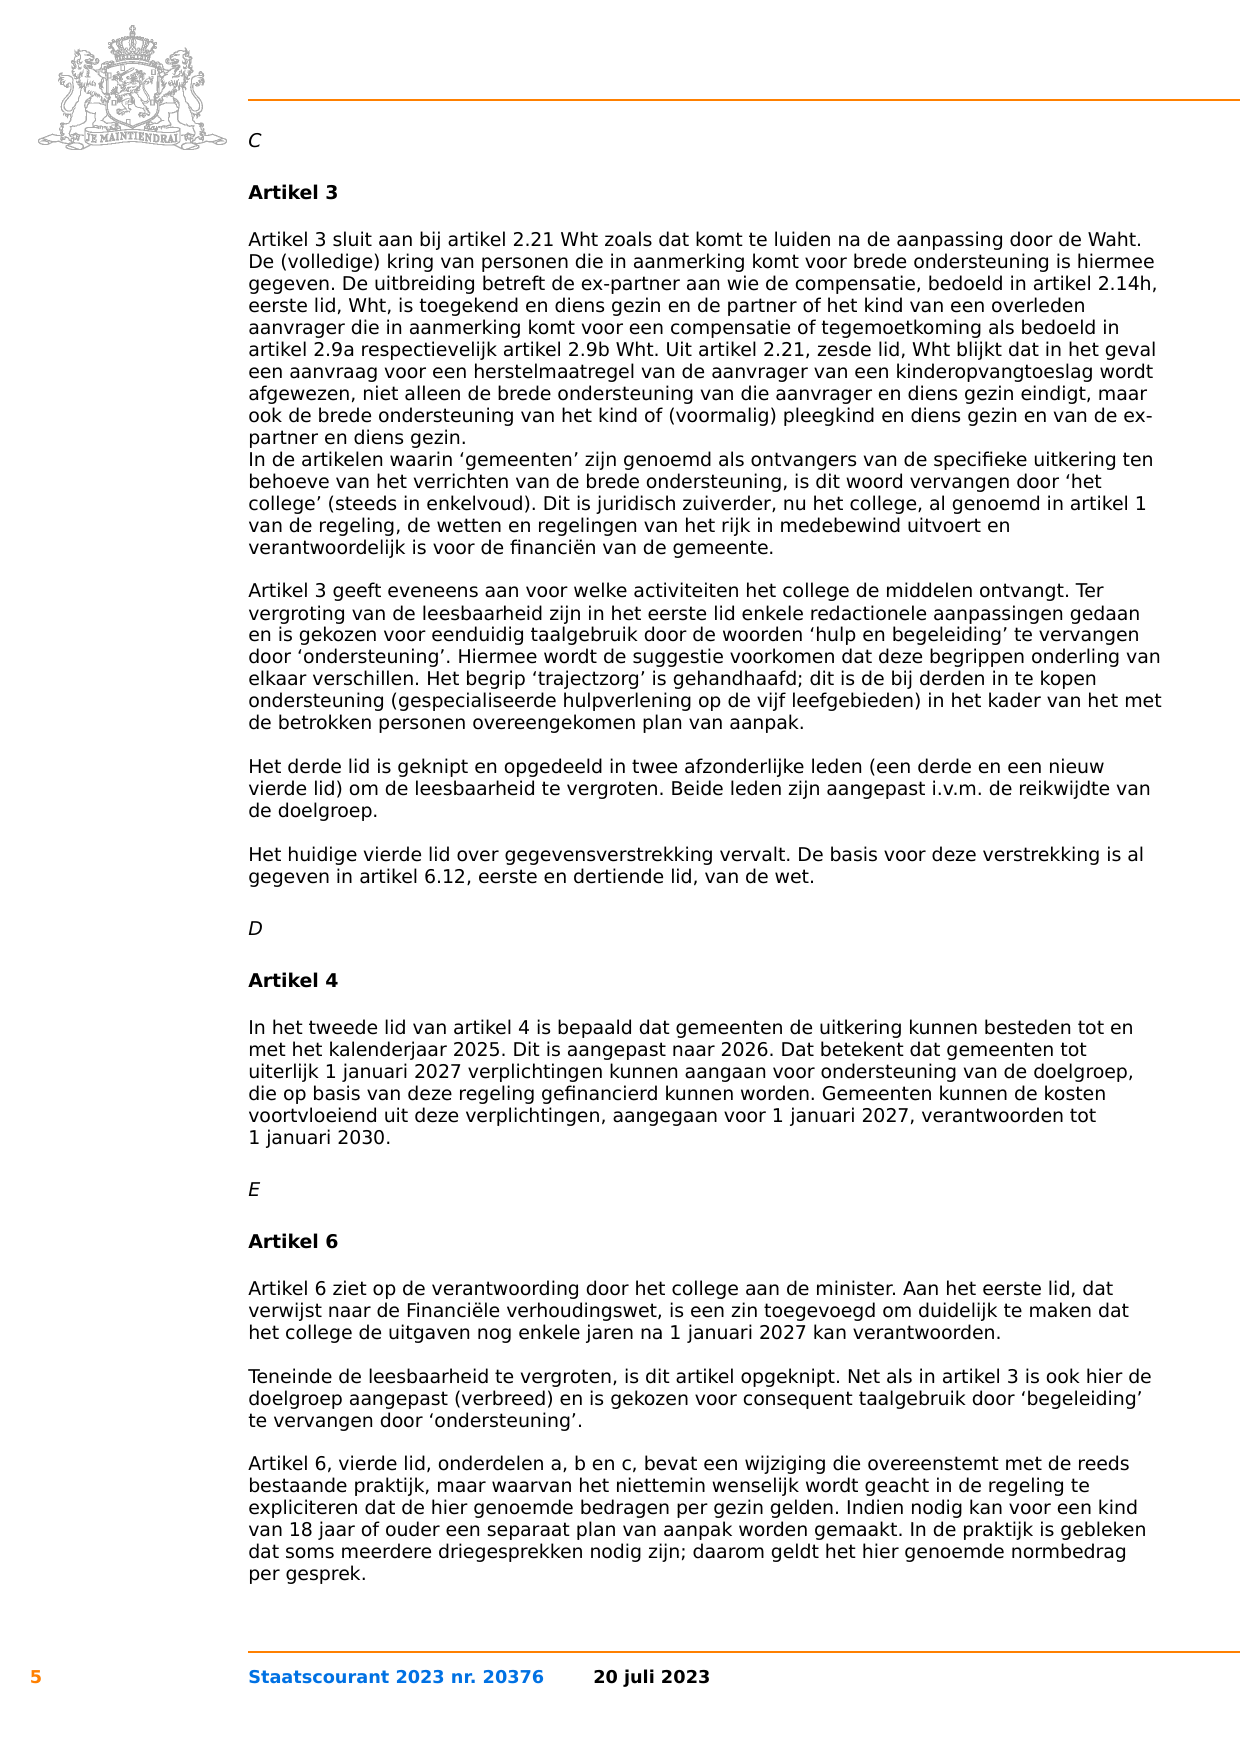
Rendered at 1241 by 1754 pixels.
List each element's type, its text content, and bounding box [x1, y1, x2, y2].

text Het derde lid is geknipt en opgedeeld in twee afzonderlijke leden (een derde en een nieuw vierde lid) om de leesbaarheid te vergroten. Beide leden zijn aangepast i.v.m. de reikwijdte van de doelgroep. [248, 756, 1163, 822]
text Artikel 3 sluit aan bij artikel 2.21 Wht zoals dat komt te luiden na de aanpassing door de Waht. De (volledige) kring van personen die in aanmerking komt voor brede ondersteuning is hiermee gegeven. De uitbreiding betreft de ex-partner aan wie de compensatie, bedoeld in artikel 2.14h, eerste lid, Wht, is toegekend en diens gezin en de partner of het kind van een overleden aanvrager die in aanmerking komt voor een compensatie of tegemoetkoming als bedoeld in artikel 2.9a respectievelijk artikel 2.9b Wht. Uit artikel 2.21, zesde lid, Wht blijkt dat in het geval een aanvraag voor een herstelmaatregel van de aanvrager van een kinderopvangtoeslag wordt afgewezen, niet alleen de brede ondersteuning van die aanvrager en diens gezin eindigt, maar ook de brede ondersteuning van het kind of (voormalig) pleegkind en diens gezin en van de ex-partner en diens gezin. [248, 229, 1163, 449]
text Artikel 6, vierde lid, onderdelen a, b en c, bevat een wijziging die overeenstemt met de reeds bestaande praktijk, maar waarvan het niettemin wenselijk wordt geacht in de regeling te expliciteren dat de hier genoemde bedragen per gezin gelden. Indien nodig kan voor een kind van 18 jaar of ouder een separaat plan van aanpak worden gemaakt. In de praktijk is gebleken dat soms meerdere driegesprekken nodig zijn; daarom geldt het hier genoemde normbedrag per gesprek. [248, 1453, 1163, 1585]
text In de artikelen waarin ‘gemeenten’ zijn genoemd als ontvangers van de specifieke uitkering ten behoeve van het verrichten van de brede ondersteuning, is dit woord vervangen door ‘het college’ (steeds in enkelvoud). Dit is juridisch zuiverder, nu het college, al genoemd in artikel 1 van de regeling, de wetten en regelingen van het rijk in medebewind uitvoert en verantwoordelijk is voor de financiën van de gemeente. [248, 449, 1163, 558]
text Het huidige vierde lid over gegevensverstrekking vervalt. De basis voor deze verstrekking is al gegeven in artikel 6.12, eerste en dertiende lid, van de wet. [248, 844, 1163, 888]
text Teneinde de leesbaarheid te vergroten, is dit artikel opgeknipt. Net als in artikel 3 is ook hier de doelgroep aangepast (verbreed) en is gekozen voor consequent taalgebruik door ‘begeleiding’ te vervangen door ‘ondersteuning’. [248, 1366, 1163, 1431]
subtitle Artikel 6 [248, 1231, 1163, 1253]
subtitle Artikel 4 [248, 970, 1163, 992]
subtitle Artikel 3 [248, 182, 1163, 204]
text Artikel 3 geeft eveneens aan voor welke activiteiten het college de middelen ontvangt. Ter vergroting van de leesbaarheid zijn in het eerste lid enkele redactionele aanpassingen gedaan en is gekozen voor eenduidig taalgebruik door de woorden ‘hulp en begeleiding’ te vervangen door ‘ondersteuning’. Hiermee wordt de suggestie voorkomen dat deze begrippen onderling van elkaar verschillen. Het begrip ‘trajectzorg’ is gehandhaafd; dit is de bij derden in te kopen ondersteuning (gespecialiseerde hulpverlening op de vijf leefgebieden) in het kader van het met de betrokken personen overeengekomen plan van aanpak. [248, 580, 1163, 734]
subtitle C [248, 130, 1163, 152]
subtitle D [248, 918, 1163, 940]
picture [38, 25, 227, 150]
text Artikel 6 ziet op de verantwoording door het college aan de minister. Aan het eerste lid, dat verwijst naar de Financiële verhoudingswet, is een zin toegevoegd om duidelijk te maken dat het college de uitgaven nog enkele jaren na 1 januari 2027 kan verantwoorden. [248, 1278, 1163, 1344]
text In het tweede lid van artikel 4 is bepaald dat gemeenten de uitkering kunnen besteden tot en met het kalenderjaar 2025. Dit is aangepast naar 2026. Dat betekent dat gemeenten tot uiterlijk 1 januari 2027 verplichtingen kunnen aangaan voor ondersteuning van de doelgroep, die op basis van deze regeling gefinancierd kunnen worden. Gemeenten kunnen de kosten voortvloeiend uit deze verplichtingen, aangegaan voor 1 januari 2027, verantwoorden tot 1 januari 2030. [248, 1017, 1163, 1149]
subtitle E [248, 1179, 1163, 1201]
